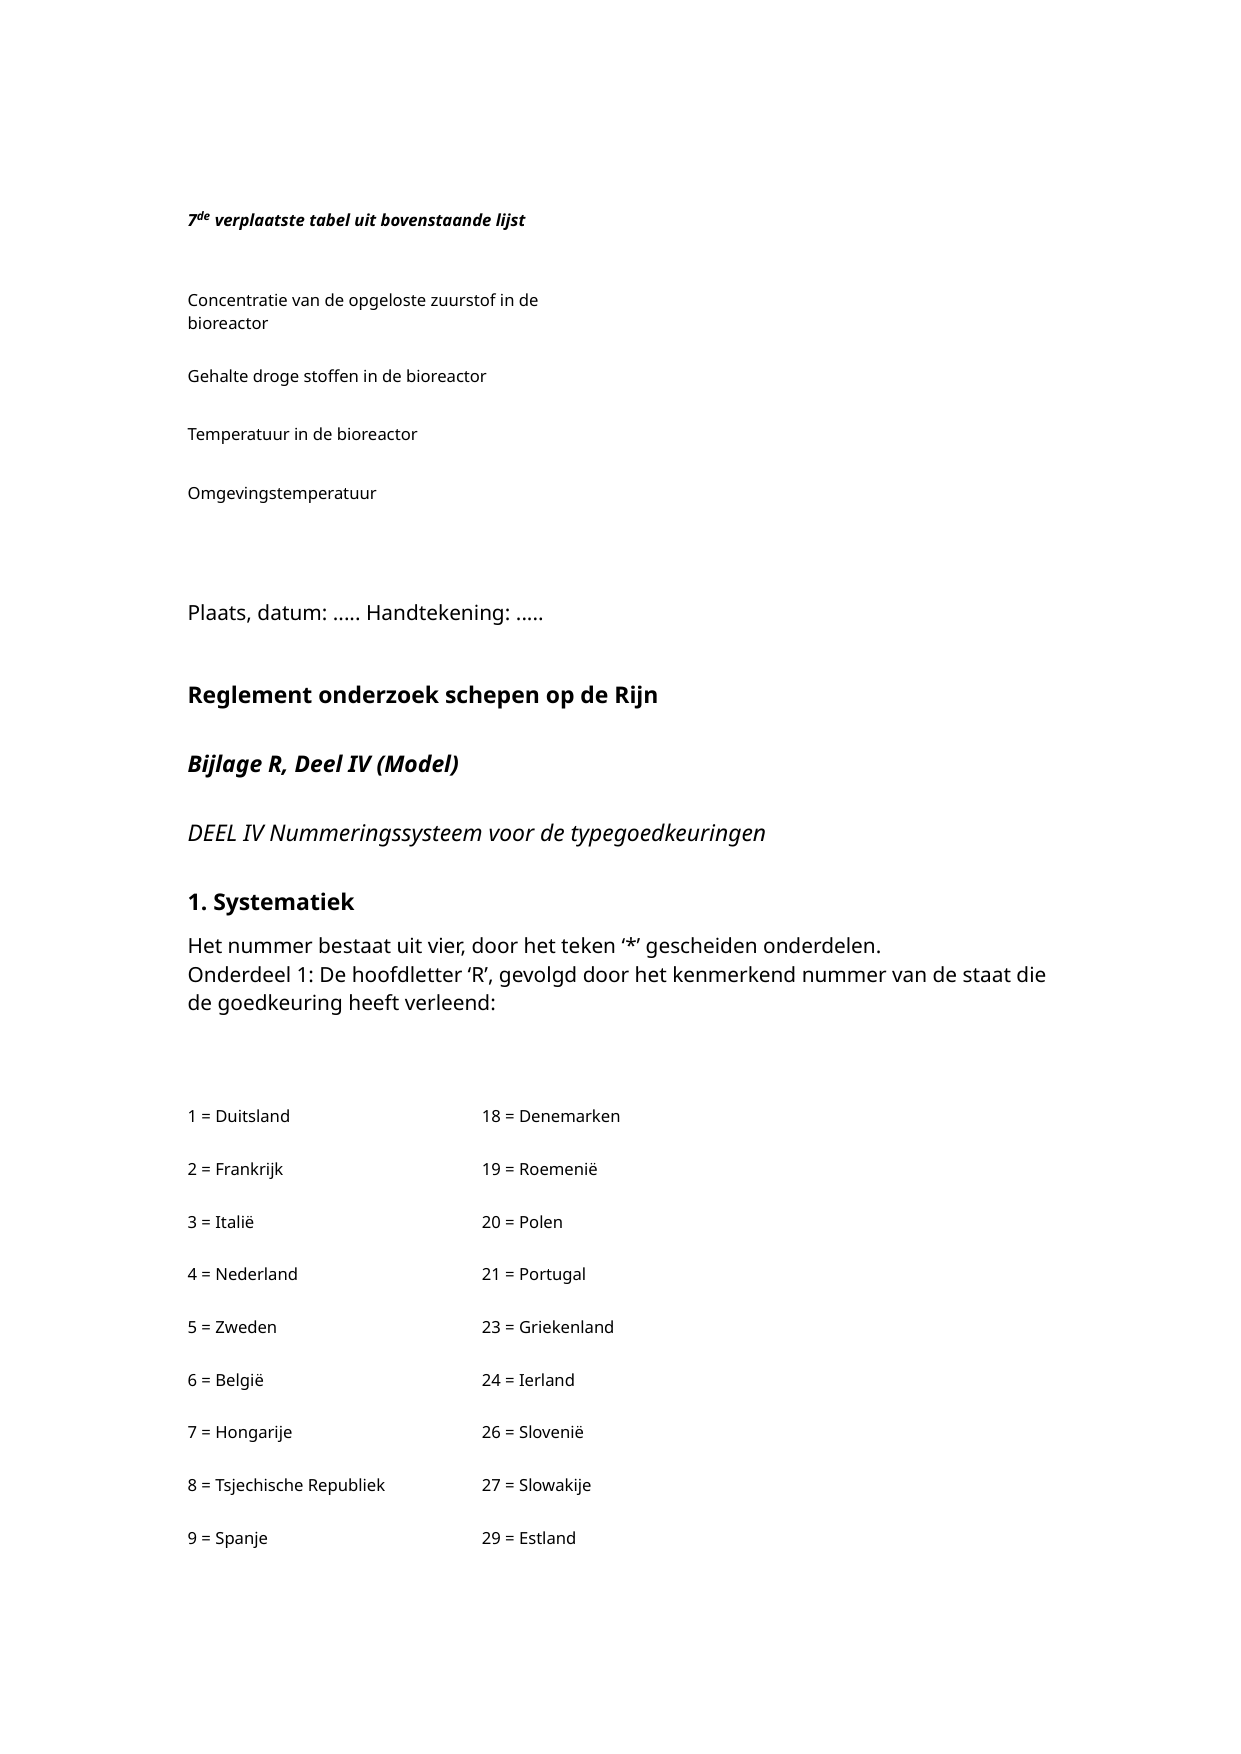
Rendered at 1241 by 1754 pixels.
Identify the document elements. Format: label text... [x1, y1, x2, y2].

table_cell 9 = Spanje [188, 1527, 482, 1579]
subtitle DEEL IV Nummeringssysteem voor de typegoedkeuringen [187, 817, 1053, 848]
table_cell 19 = Roemenië [482, 1158, 1053, 1210]
subtitle Bijlage R, Deel IV (Model) [187, 748, 1053, 779]
table_cell 7 = Hongarije [188, 1421, 482, 1474]
text Het nummer bestaat uit vier, door het teken ‘*’ gescheiden onderdelen. [187, 932, 1053, 960]
table_cell Omgevingstemperatuur [188, 481, 620, 540]
table_cell 24 = Ierland [482, 1369, 1053, 1421]
table_cell 3 = Italië [188, 1210, 482, 1263]
table_cell 29 = Estland [482, 1527, 1053, 1579]
text 7de verplaatste tabel uit bovenstaande lijst [187, 208, 1053, 231]
text Plaats, datum: ..... Handtekening: ..... [187, 598, 1053, 627]
subtitle 1. Systematiek [187, 885, 1053, 917]
table_cell [620, 481, 1053, 540]
table_header 18 = Denemarken [482, 1105, 1053, 1158]
table_header Concentratie van de opgeloste zuurstof in de bioreactor [188, 289, 620, 364]
table_cell Gehalte droge stoffen in de bioreactor [188, 365, 620, 423]
subtitle Reglement onderzoek schepen op de Rijn [187, 679, 1053, 710]
table_cell 2 = Frankrijk [188, 1158, 482, 1210]
table_header 1 = Duitsland [188, 1105, 482, 1158]
table_cell 6 = België [188, 1369, 482, 1421]
table_cell [620, 365, 1053, 423]
table_cell 21 = Portugal [482, 1263, 1053, 1316]
table_cell [620, 423, 1053, 481]
table_cell 23 = Griekenland [482, 1316, 1053, 1368]
table_cell 4 = Nederland [188, 1263, 482, 1316]
table_cell 5 = Zweden [188, 1316, 482, 1368]
table_header [620, 289, 1053, 364]
text Onderdeel 1: De hoofdletter ‘R’, gevolgd door het kenmerkend nummer van de staat die de goedkeuring heeft verleend: [187, 960, 1053, 1017]
table_cell 27 = Slowakije [482, 1474, 1053, 1527]
table_cell Temperatuur in de bioreactor [188, 423, 620, 481]
table_cell 8 = Tsjechische Republiek [188, 1474, 482, 1527]
table_cell 26 = Slovenië [482, 1421, 1053, 1474]
table_cell 20 = Polen [482, 1210, 1053, 1263]
